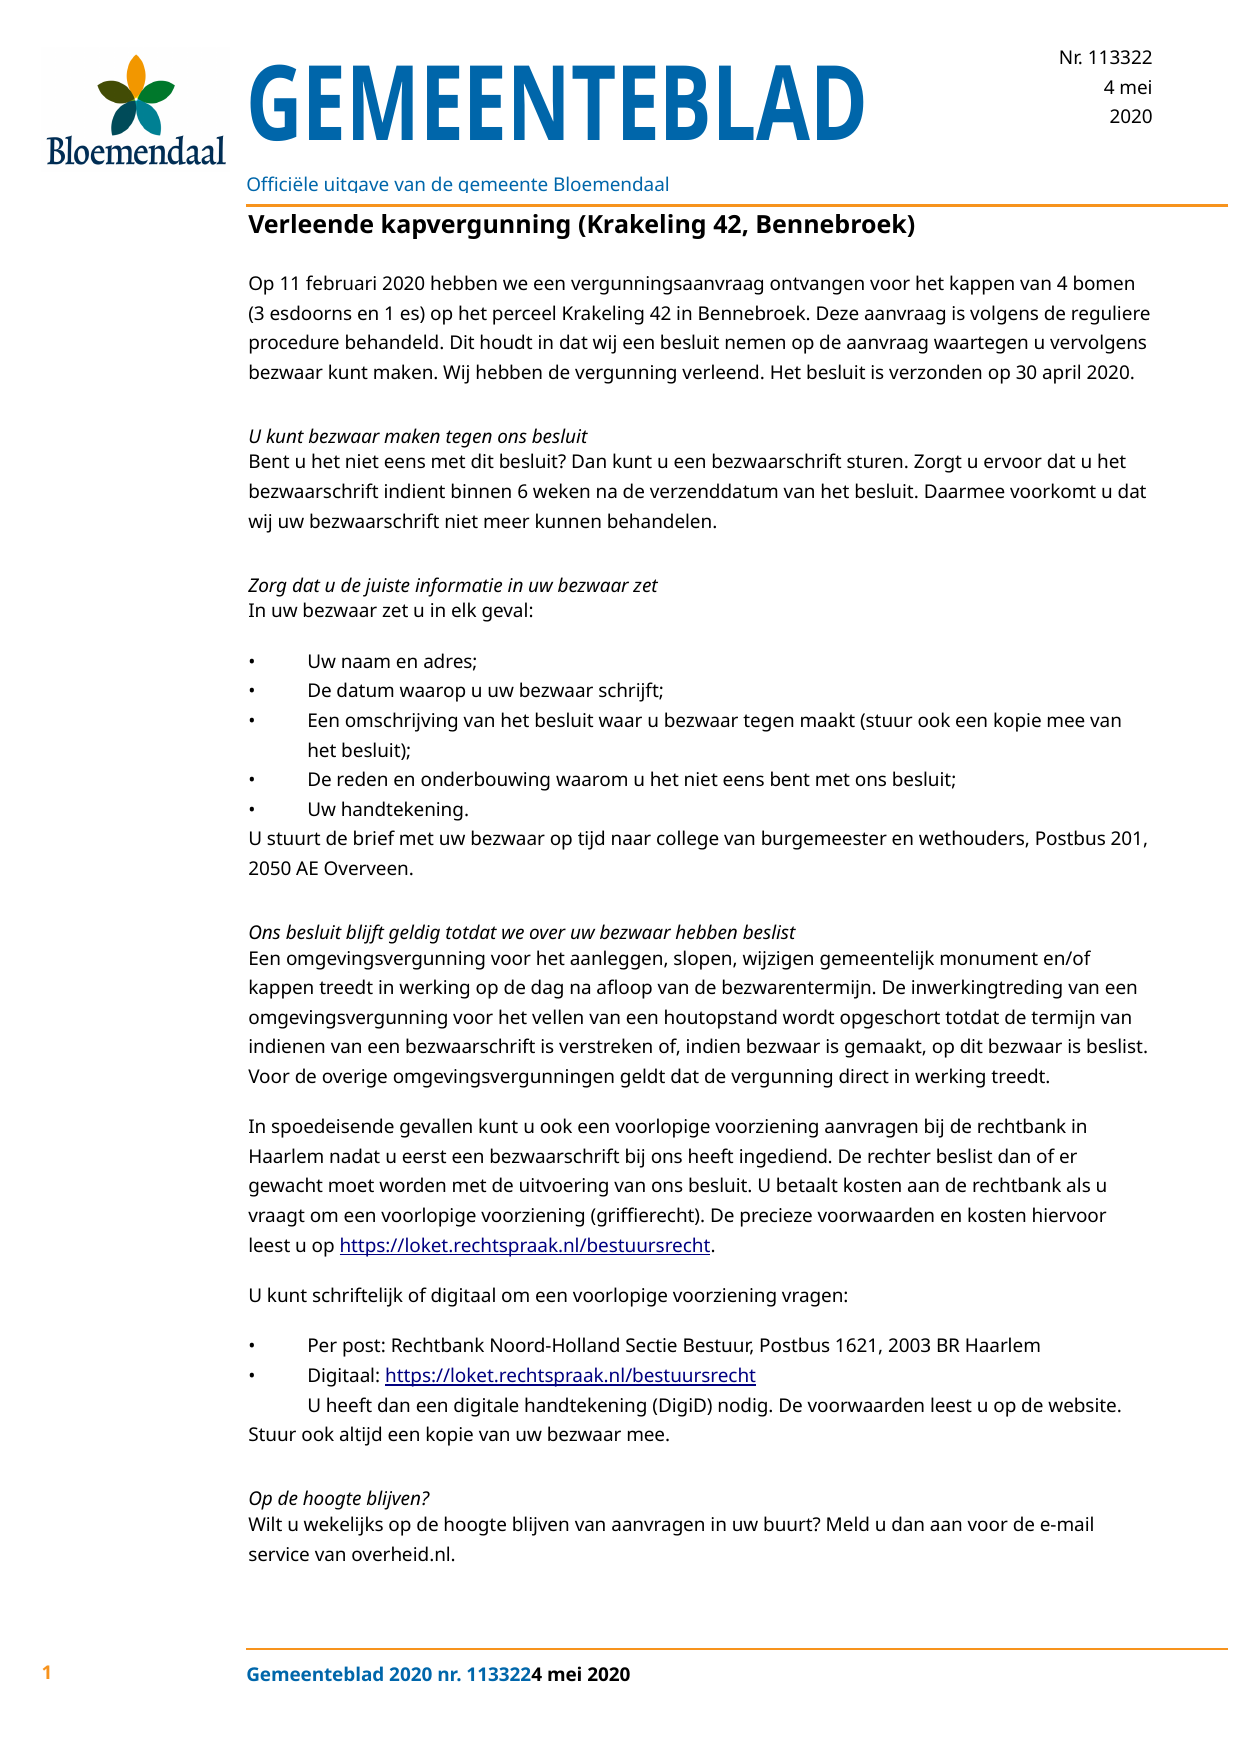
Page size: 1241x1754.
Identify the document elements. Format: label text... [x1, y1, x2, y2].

text U kunt bezwaar maken tegen ons besluit [248, 423, 1152, 449]
list U heeft dan een digitale handtekening (DigiD) nodig. De voorwaarden leest u op de website. [248, 1392, 1152, 1418]
text Ons besluit blijft geldig totdat we over uw bezwaar hebben beslist [248, 919, 1152, 945]
list Uw naam en adres; [248, 648, 1152, 674]
text U stuurt de brief met uw bezwaar op tijd naar college van burgemeester en wethouders, Postbus 201, 2050 AE Overveen. [248, 826, 1152, 881]
text In spoedeisende gevallen kunt u ook een voorlopige voorziening aanvragen bij de rechtbank in Haarlem nadat u eerst een bezwaarschrift bij ons heeft ingediend. De rechter beslist dan of er gewacht moet worden met de uitvoering van ons besluit. U betaalt kosten aan de rechtbank als u vraagt om een voorlopige voorziening (griffierecht). De precieze voorwaarden en kosten hiervoor leest u op https://loket.rechtspraak.nl/bestuursrecht. [248, 1113, 1152, 1258]
text U kunt schriftelijk of digitaal om een voorlopige voorziening vragen: [248, 1282, 1152, 1308]
text Stuur ook altijd een kopie van uw bezwaar mee. [248, 1421, 1152, 1447]
list Een omschrijving van het besluit waar u bezwaar tegen maakt (stuur ook een kopie mee van het besluit); [248, 707, 1152, 762]
text Op 11 februari 2020 hebben we een vergunningsaanvraag ontvangen voor het kappen van 4 bomen (3 esdoorns en 1 es) op het perceel Krakeling 42 in Bennebroek. Deze aanvraag is volgens de reguliere procedure behandeld. Dit houdt in dat wij een besluit nemen op de aanvraag waartegen u vervolgens bezwaar kunt maken. Wij hebben de vergunning verleend. Het besluit is verzonden op 30 april 2020. [248, 270, 1152, 385]
text In uw bezwaar zet u in elk geval: [248, 598, 1152, 623]
text Bent u het niet eens met dit besluit? Dan kunt u een bezwaarschrift sturen. Zorgt u ervoor dat u het bezwaarschrift indient binnen 6 weken na de verzenddatum van het besluit. Daarmee voorkomt u dat wij uw bezwaarschrift niet meer kunnen behandelen. [248, 449, 1152, 534]
text Op de hoogte blijven? [248, 1485, 1152, 1511]
text Wilt u wekelijks op de hoogte blijven van aanvragen in uw buurt? Meld u dan aan voor de e-mail service van overheid.nl. [248, 1511, 1152, 1566]
picture [41, 47, 231, 172]
text Een omgevingsvergunning voor het aanleggen, slopen, wijzigen gemeentelijk monument en/of kappen treedt in werking op de dag na afloop van de bezwarentermijn. De inwerkingtreding van een omgevingsvergunning voor het vellen van een houtopstand wordt opgeschort totdat de termijn van indienen van een bezwaarschrift is verstreken of, indien bezwaar is gemaakt, op dit bezwaar is beslist. Voor de overige omgevingsvergunningen geldt dat de vergunning direct in werking treedt. [248, 945, 1152, 1089]
list De reden en onderbouwing waarom u het niet eens bent met ons besluit; [248, 766, 1152, 792]
text Verleende kapvergunning (Krakeling 42, Bennebroek) [248, 207, 1152, 241]
list Digitaal: https://loket.rechtspraak.nl/bestuursrecht [248, 1362, 1152, 1388]
list Per post: Rechtbank Noord-Holland Sectie Bestuur, Postbus 1621, 2003 BR Haarlem [248, 1333, 1152, 1358]
list De datum waarop u uw bezwaar schrijft; [248, 678, 1152, 703]
list Uw handtekening. [248, 796, 1152, 822]
text Zorg dat u de juiste informatie in uw bezwaar zet [248, 572, 1152, 598]
